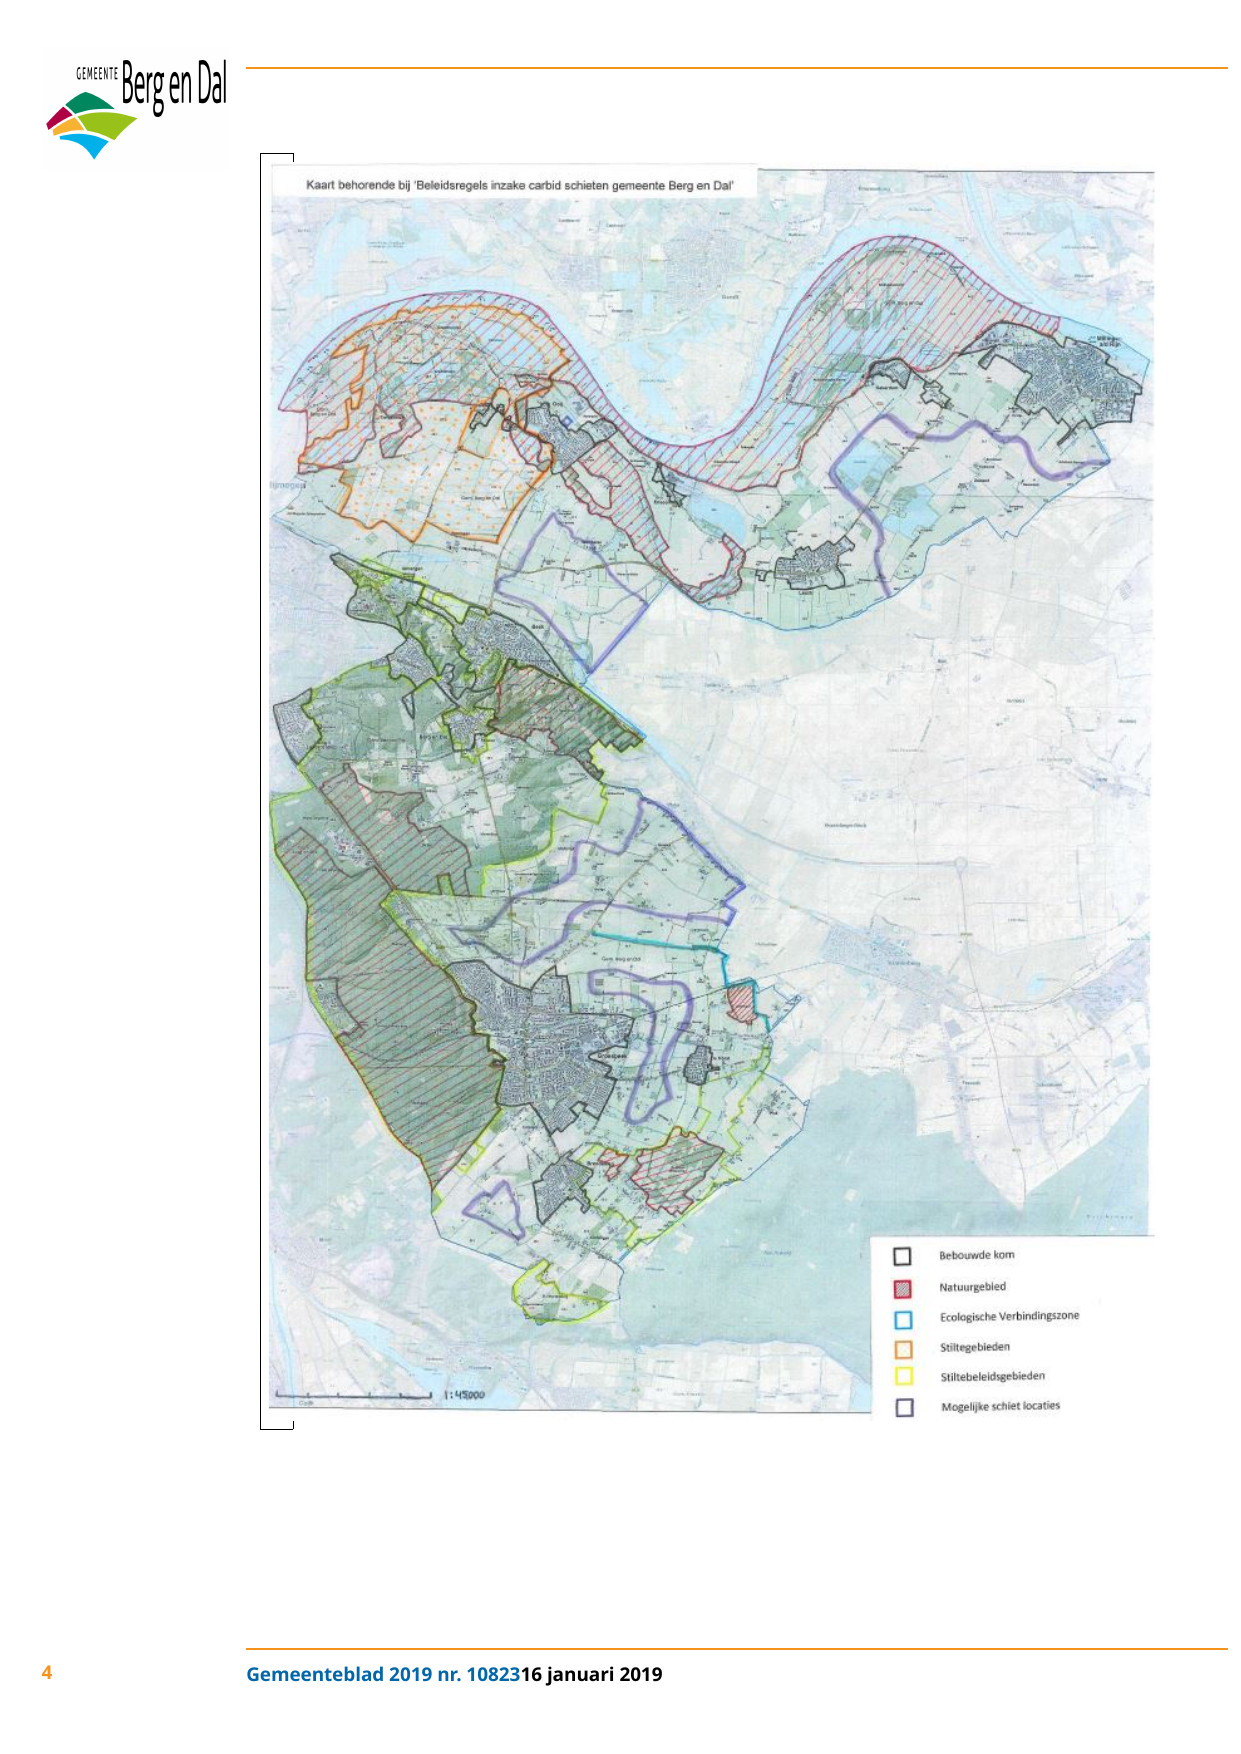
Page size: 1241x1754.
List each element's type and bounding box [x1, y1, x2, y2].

picture [268, 162, 1155, 1421]
picture [41, 47, 231, 172]
